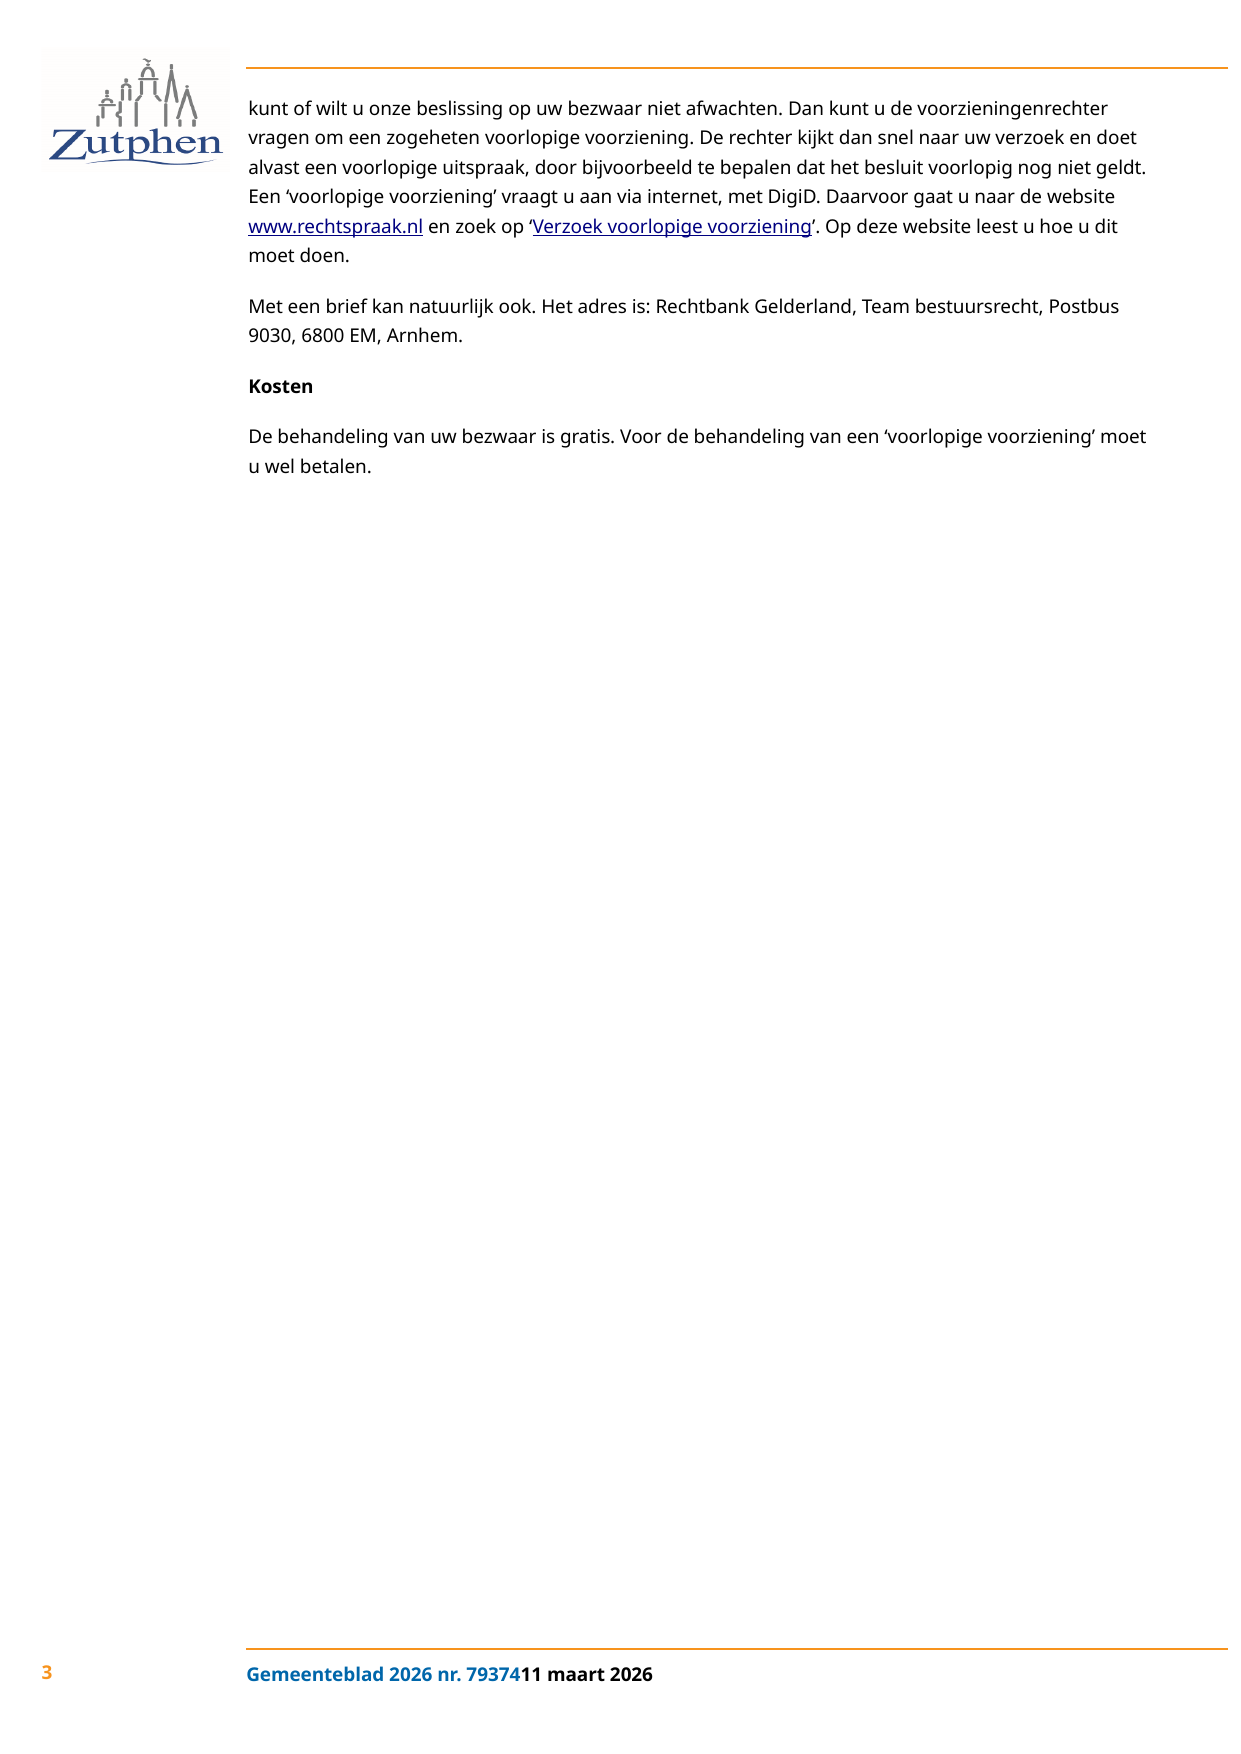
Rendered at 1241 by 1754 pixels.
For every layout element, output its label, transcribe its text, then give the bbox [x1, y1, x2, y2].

text Kosten [248, 373, 1152, 399]
text De behandeling van uw bezwaar is gratis. Voor de behandeling van een ‘voorlopige voorziening’ moet u wel betalen. [248, 423, 1152, 479]
picture [41, 47, 231, 172]
text Met een brief kan natuurlijk ook. Het adres is: Rechtbank Gelderland, Team bestuursrecht, Postbus 9030, 6800 EM, Arnhem. [248, 293, 1152, 348]
text kunt of wilt u onze beslissing op uw bezwaar niet afwachten. Dan kunt u de voorzieningenrechter vragen om een zogeheten voorlopige voorziening. De rechter kijkt dan snel naar uw verzoek en doet alvast een voorlopige uitspraak, door bijvoorbeeld te bepalen dat het besluit voorlopig nog niet geldt. Een ‘voorlopige voorziening’ vraagt u aan via internet, met DigiD. Daarvoor gaat u naar de website www.rechtspraak.nl en zoek op ‘Verzoek voorlopige voorziening’. Op deze website leest u hoe u dit moet doen. [248, 95, 1152, 268]
